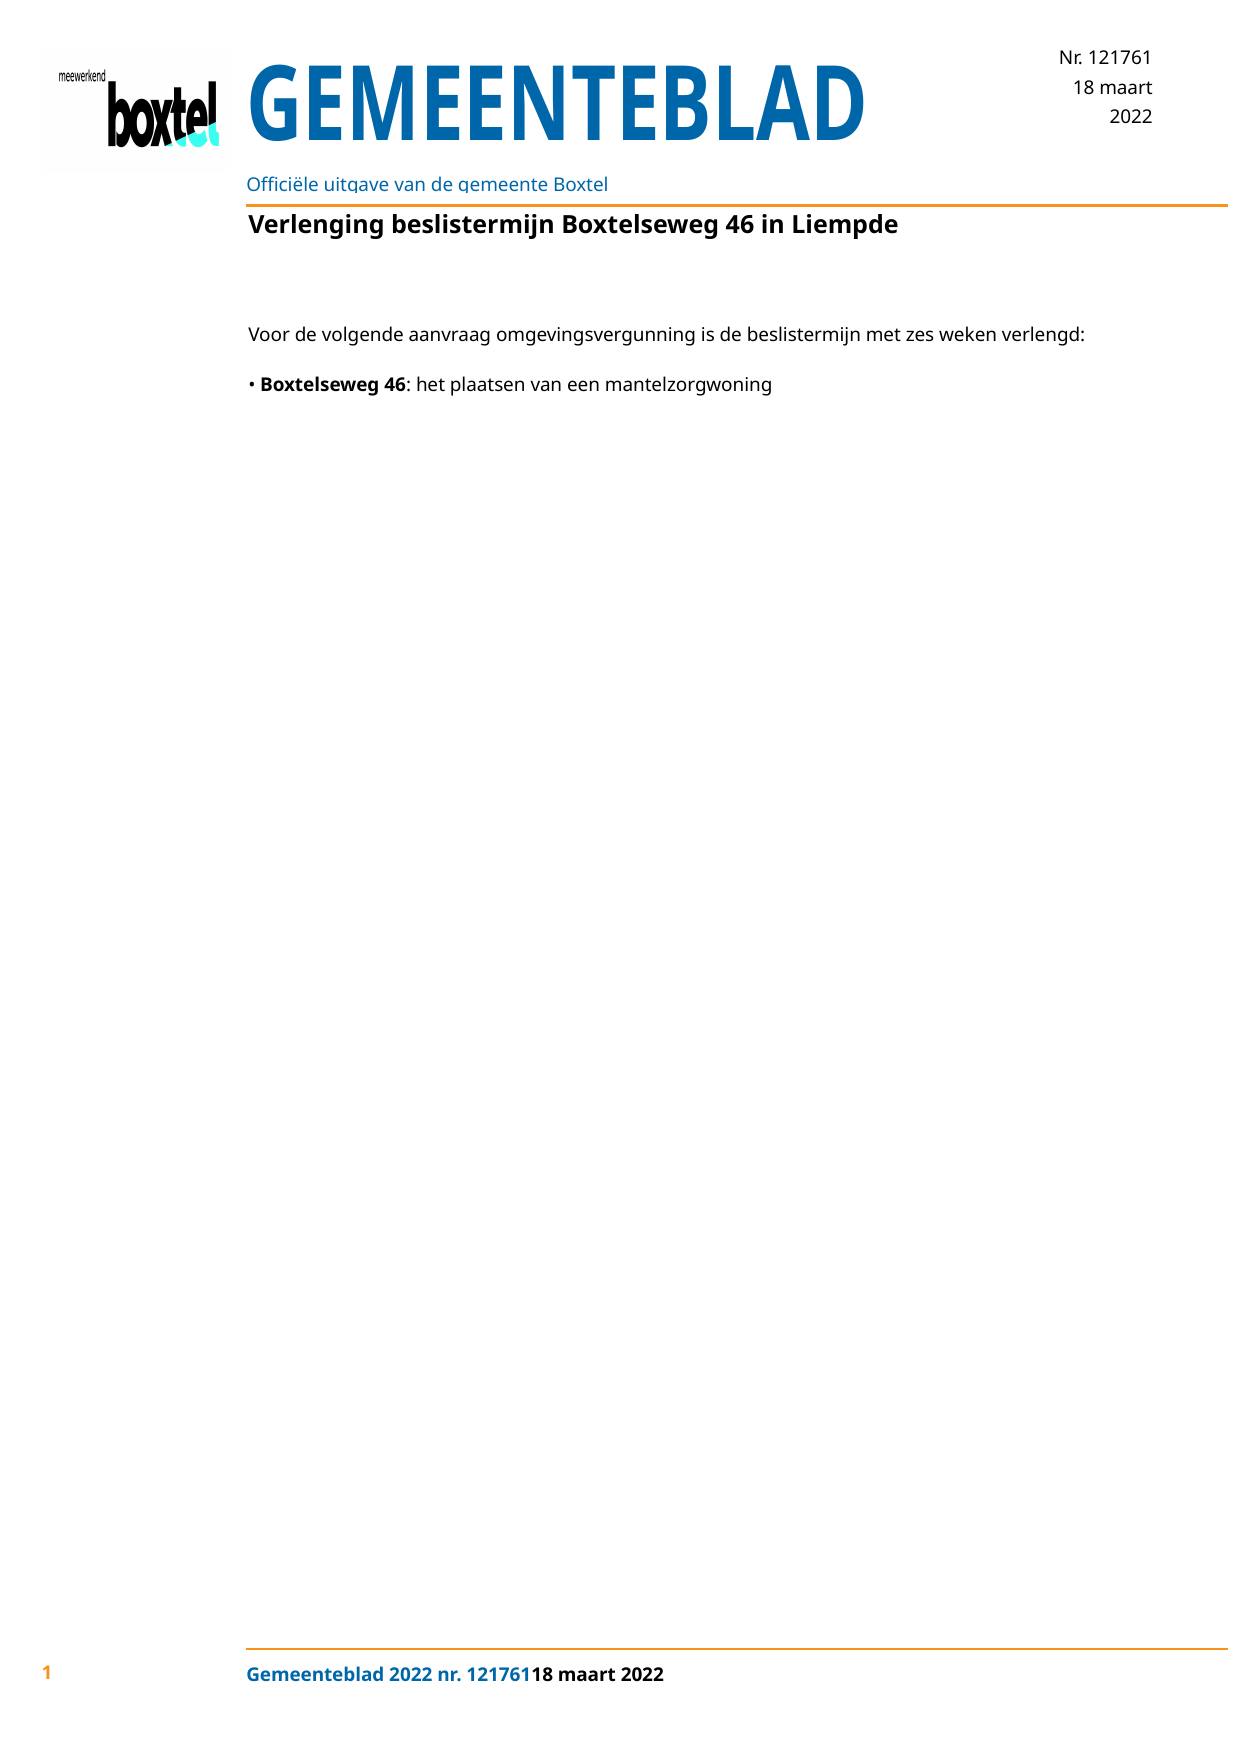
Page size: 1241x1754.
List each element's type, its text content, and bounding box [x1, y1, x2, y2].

picture [41, 47, 231, 172]
text Voor de volgende aanvraag omgevingsvergunning is de beslistermijn met zes weken verlengd: [248, 321, 1152, 346]
text • Boxtelseweg 46: het plaatsen van een mantelzorgwoning [248, 371, 1152, 397]
text Verlenging beslistermijn Boxtelseweg 46 in Liempde [248, 207, 1152, 241]
